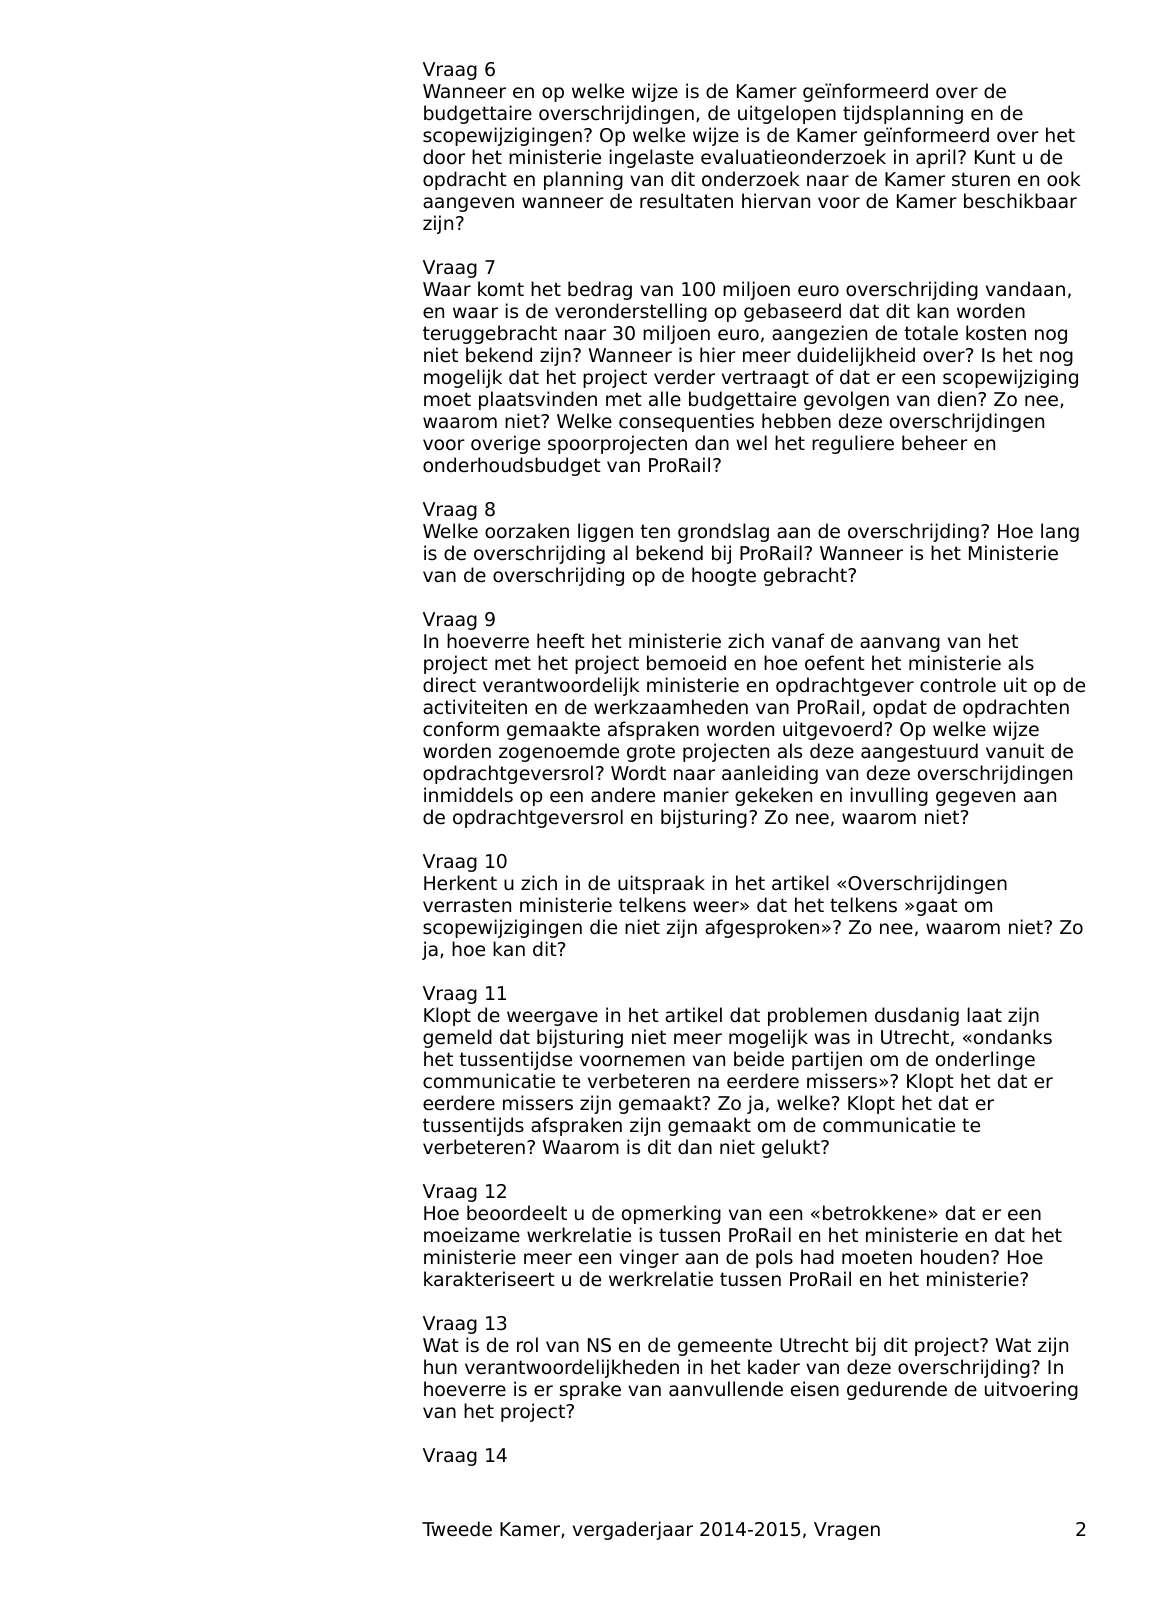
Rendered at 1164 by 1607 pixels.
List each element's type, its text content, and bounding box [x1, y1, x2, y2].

text Klopt de weergave in het artikel dat problemen dusdanig laat zijn gemeld dat bijsturing niet meer mogelijk was in Utrecht, «ondanks het tussentijdse voornemen van beide partijen om de onderlinge communicatie te verbeteren na eerdere missers»? Klopt het dat er eerdere missers zijn gemaakt? Zo ja, welke? Klopt het dat er tussentijds afspraken zijn gemaakt om de communicatie te verbeteren? Waarom is dit dan niet gelukt? [422, 1005, 1087, 1159]
text Welke oorzaken liggen ten grondslag aan de overschrijding? Hoe lang is de overschrijding al bekend bij ProRail? Wanneer is het Ministerie van de overschrijding op de hoogte gebracht? [422, 521, 1087, 587]
text Vraag 7 [422, 257, 1087, 279]
text Vraag 14 [422, 1445, 1087, 1467]
text Vraag 13 [422, 1313, 1087, 1335]
text Vraag 9 [422, 609, 1087, 631]
text Vraag 11 [422, 983, 1087, 1005]
text Waar komt het bedrag van 100 miljoen euro overschrijding vandaan, en waar is de veronderstelling op gebaseerd dat dit kan worden teruggebracht naar 30 miljoen euro, aangezien de totale kosten nog niet bekend zijn? Wanneer is hier meer duidelijkheid over? Is het nog mogelijk dat het project verder vertraagt of dat er een scopewijziging moet plaatsvinden met alle budgettaire gevolgen van dien? Zo nee, waarom niet? Welke consequenties hebben deze overschrijdingen voor overige spoorprojecten dan wel het reguliere beheer en onderhoudsbudget van ProRail? [422, 279, 1087, 477]
text Vraag 6 [422, 59, 1087, 81]
text Vraag 10 [422, 851, 1087, 873]
text Herkent u zich in de uitspraak in het artikel «Overschrijdingen verrasten ministerie telkens weer» dat het telkens »gaat om scopewijzigingen die niet zijn afgesproken»? Zo nee, waarom niet? Zo ja, hoe kan dit? [422, 873, 1087, 961]
text Vraag 8 [422, 499, 1087, 521]
text Wat is de rol van NS en de gemeente Utrecht bij dit project? Wat zijn hun verantwoordelijkheden in het kader van deze overschrijding? In hoeverre is er sprake van aanvullende eisen gedurende de uitvoering van het project? [422, 1335, 1087, 1423]
text In hoeverre heeft het ministerie zich vanaf de aanvang van het project met het project bemoeid en hoe oefent het ministerie als direct verantwoordelijk ministerie en opdrachtgever controle uit op de activiteiten en de werkzaamheden van ProRail, opdat de opdrachten conform gemaakte afspraken worden uitgevoerd? Op welke wijze worden zogenoemde grote projecten als deze aangestuurd vanuit de opdrachtgeversrol? Wordt naar aanleiding van deze overschrijdingen inmiddels op een andere manier gekeken en invulling gegeven aan de opdrachtgeversrol en bijsturing? Zo nee, waarom niet? [422, 631, 1087, 829]
text Vraag 12 [422, 1181, 1087, 1203]
text Wanneer en op welke wijze is de Kamer geïnformeerd over de budgettaire overschrijdingen, de uitgelopen tijdsplanning en de scopewijzigingen? Op welke wijze is de Kamer geïnformeerd over het door het ministerie ingelaste evaluatieonderzoek in april? Kunt u de opdracht en planning van dit onderzoek naar de Kamer sturen en ook aangeven wanneer de resultaten hiervan voor de Kamer beschikbaar zijn? [422, 81, 1087, 235]
text Hoe beoordeelt u de opmerking van een «betrokkene» dat er een moeizame werkrelatie is tussen ProRail en het ministerie en dat het ministerie meer een vinger aan de pols had moeten houden? Hoe karakteriseert u de werkrelatie tussen ProRail en het ministerie? [422, 1203, 1087, 1291]
